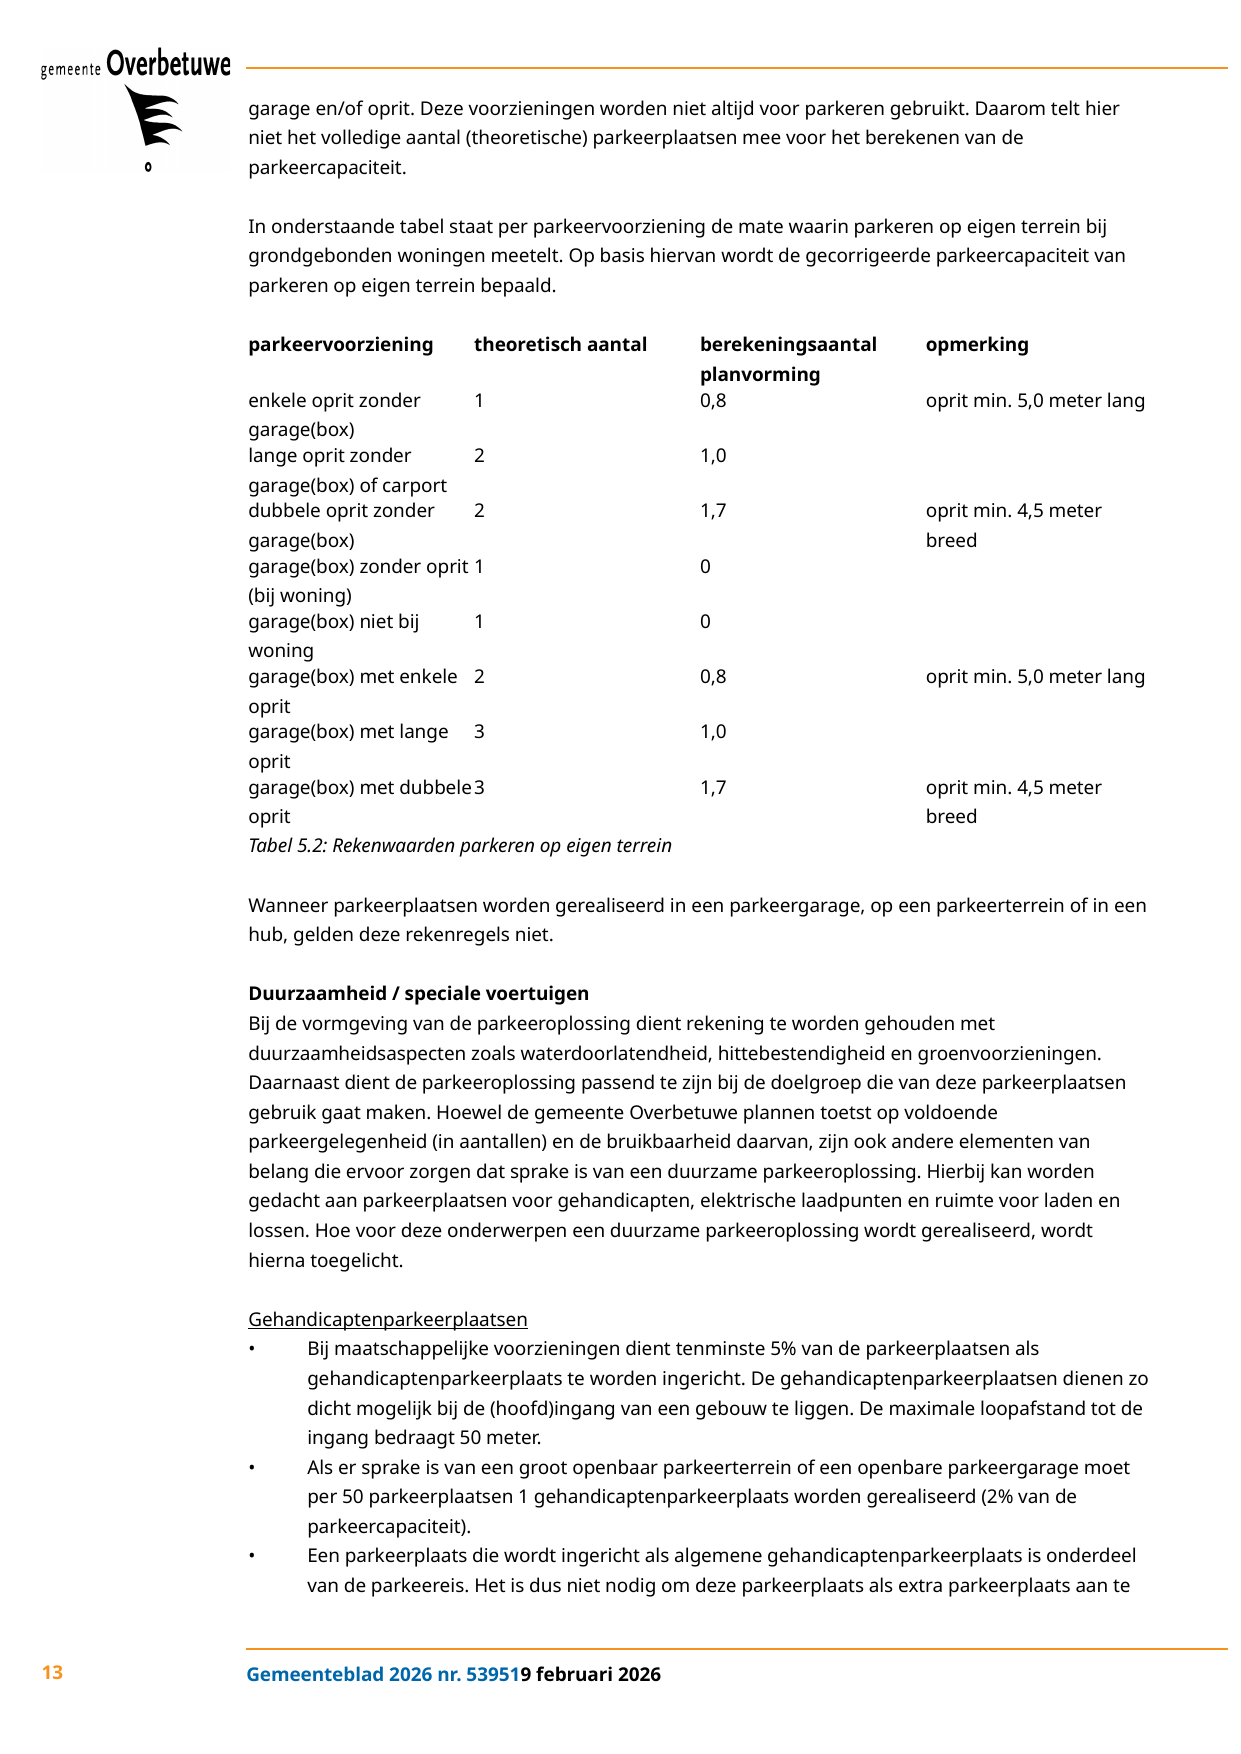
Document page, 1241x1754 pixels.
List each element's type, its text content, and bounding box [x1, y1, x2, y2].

table_cell 1,0 [700, 442, 926, 497]
text Wanneer parkeerplaatsen worden gerealiseerd in een parkeergarage, op een parkeerterrein of in een hub, gelden deze rekenregels niet. [248, 892, 1152, 947]
text garage en/of oprit. Deze voorzieningen worden niet altijd voor parkeren gebruikt. Daarom telt hier niet het volledige aantal (theoretische) parkeerplaatsen mee voor het berekenen van de parkeercapaciteit. [248, 95, 1152, 180]
table_cell oprit min. 4,5 meter breed [926, 774, 1152, 829]
table_cell 3 [474, 774, 700, 829]
table_cell 2 [474, 498, 700, 553]
table_cell garage(box) niet bij woning [248, 608, 474, 663]
table_cell 0,8 [700, 387, 926, 442]
table_cell 3 [474, 719, 700, 774]
table_cell 1,0 [700, 719, 926, 774]
table_cell oprit min. 4,5 meter breed [926, 498, 1152, 553]
table_cell 1 [474, 608, 700, 663]
table_cell [926, 553, 1152, 608]
table_cell garage(box) met lange oprit [248, 719, 474, 774]
text Bij de vormgeving van de parkeeroplossing dient rekening te worden gehouden met duurzaamheidsaspecten zoals waterdoorlatendheid, hittebestendigheid en groenvoorzieningen. Daarnaast dient de parkeeroplossing passend te zijn bij de doelgroep die van deze parkeerplaatsen gebruik gaat maken. Hoewel de gemeente Overbetuwe plannen toetst op voldoende parkeergelegenheid (in aantallen) en de bruikbaarheid daarvan, zijn ook andere elementen van belang die ervoor zorgen dat sprake is van een duurzame parkeeroplossing. Hierbij kan worden gedacht aan parkeerplaatsen voor gehandicapten, elektrische laadpunten en ruimte voor laden en lossen. Hoe voor deze onderwerpen een duurzame parkeeroplossing wordt gerealiseerd, wordt hierna toegelicht. [248, 1010, 1152, 1272]
table_cell 1,7 [700, 498, 926, 553]
list Een parkeerplaats die wordt ingericht als algemene gehandicaptenparkeerplaats is onderdeel van de parkeereis. Het is dus niet nodig om deze parkeerplaats als extra parkeerplaats aan te [248, 1543, 1152, 1598]
list Bij maatschappelijke voorzieningen dient tenminste 5% van de parkeerplaatsen als gehandicaptenparkeerplaats te worden ingericht. De gehandicaptenparkeerplaatsen dienen zo dicht mogelijk bij de (hoofd)ingang van een gebouw te liggen. De maximale loopafstand tot de ingang bedraagt 50 meter. [248, 1336, 1152, 1450]
table_header opmerking [926, 332, 1152, 387]
text Tabel 5.2: Rekenwaarden parkeren op eigen terrein [248, 833, 1152, 858]
text In onderstaande tabel staat per parkeervoorziening de mate waarin parkeren op eigen terrein bij grondgebonden woningen meetelt. Op basis hiervan wordt de gecorrigeerde parkeercapaciteit van parkeren op eigen terrein bepaald. [248, 213, 1152, 298]
table_cell 2 [474, 664, 700, 719]
table_cell 1,7 [700, 774, 926, 829]
table_cell 2 [474, 442, 700, 497]
table_cell dubbele oprit zonder garage(box) [248, 498, 474, 553]
table_cell garage(box) zonder oprit (bij woning) [248, 553, 474, 608]
list Als er sprake is van een groot openbaar parkeerterrein of een openbare parkeergarage moet per 50 parkeerplaatsen 1 gehandicaptenparkeerplaats worden gerealiseerd (2% van de parkeercapaciteit). [248, 1454, 1152, 1539]
table_cell oprit min. 5,0 meter lang [926, 387, 1152, 442]
table_cell [926, 608, 1152, 663]
table_cell 1 [474, 387, 700, 442]
table_cell 1 [474, 553, 700, 608]
table_cell 0 [700, 553, 926, 608]
table_cell [926, 442, 1152, 497]
table_cell enkele oprit zonder garage(box) [248, 387, 474, 442]
table_cell [926, 719, 1152, 774]
picture [41, 47, 231, 172]
table_header theoretisch aantal [474, 332, 700, 387]
table_cell oprit min. 5,0 meter lang [926, 664, 1152, 719]
text Duurzaamheid / speciale voertuigen [248, 981, 1152, 1006]
table_cell lange oprit zonder garage(box) of carport [248, 442, 474, 497]
table_cell garage(box) met dubbele oprit [248, 774, 474, 829]
text Gehandicaptenparkeerplaatsen [248, 1306, 1152, 1332]
table_cell garage(box) met enkele oprit [248, 664, 474, 719]
table_cell 0,8 [700, 664, 926, 719]
table_header parkeervoorziening [248, 332, 474, 387]
table_cell 0 [700, 608, 926, 663]
table_header berekeningsaantal planvorming [700, 332, 926, 387]
